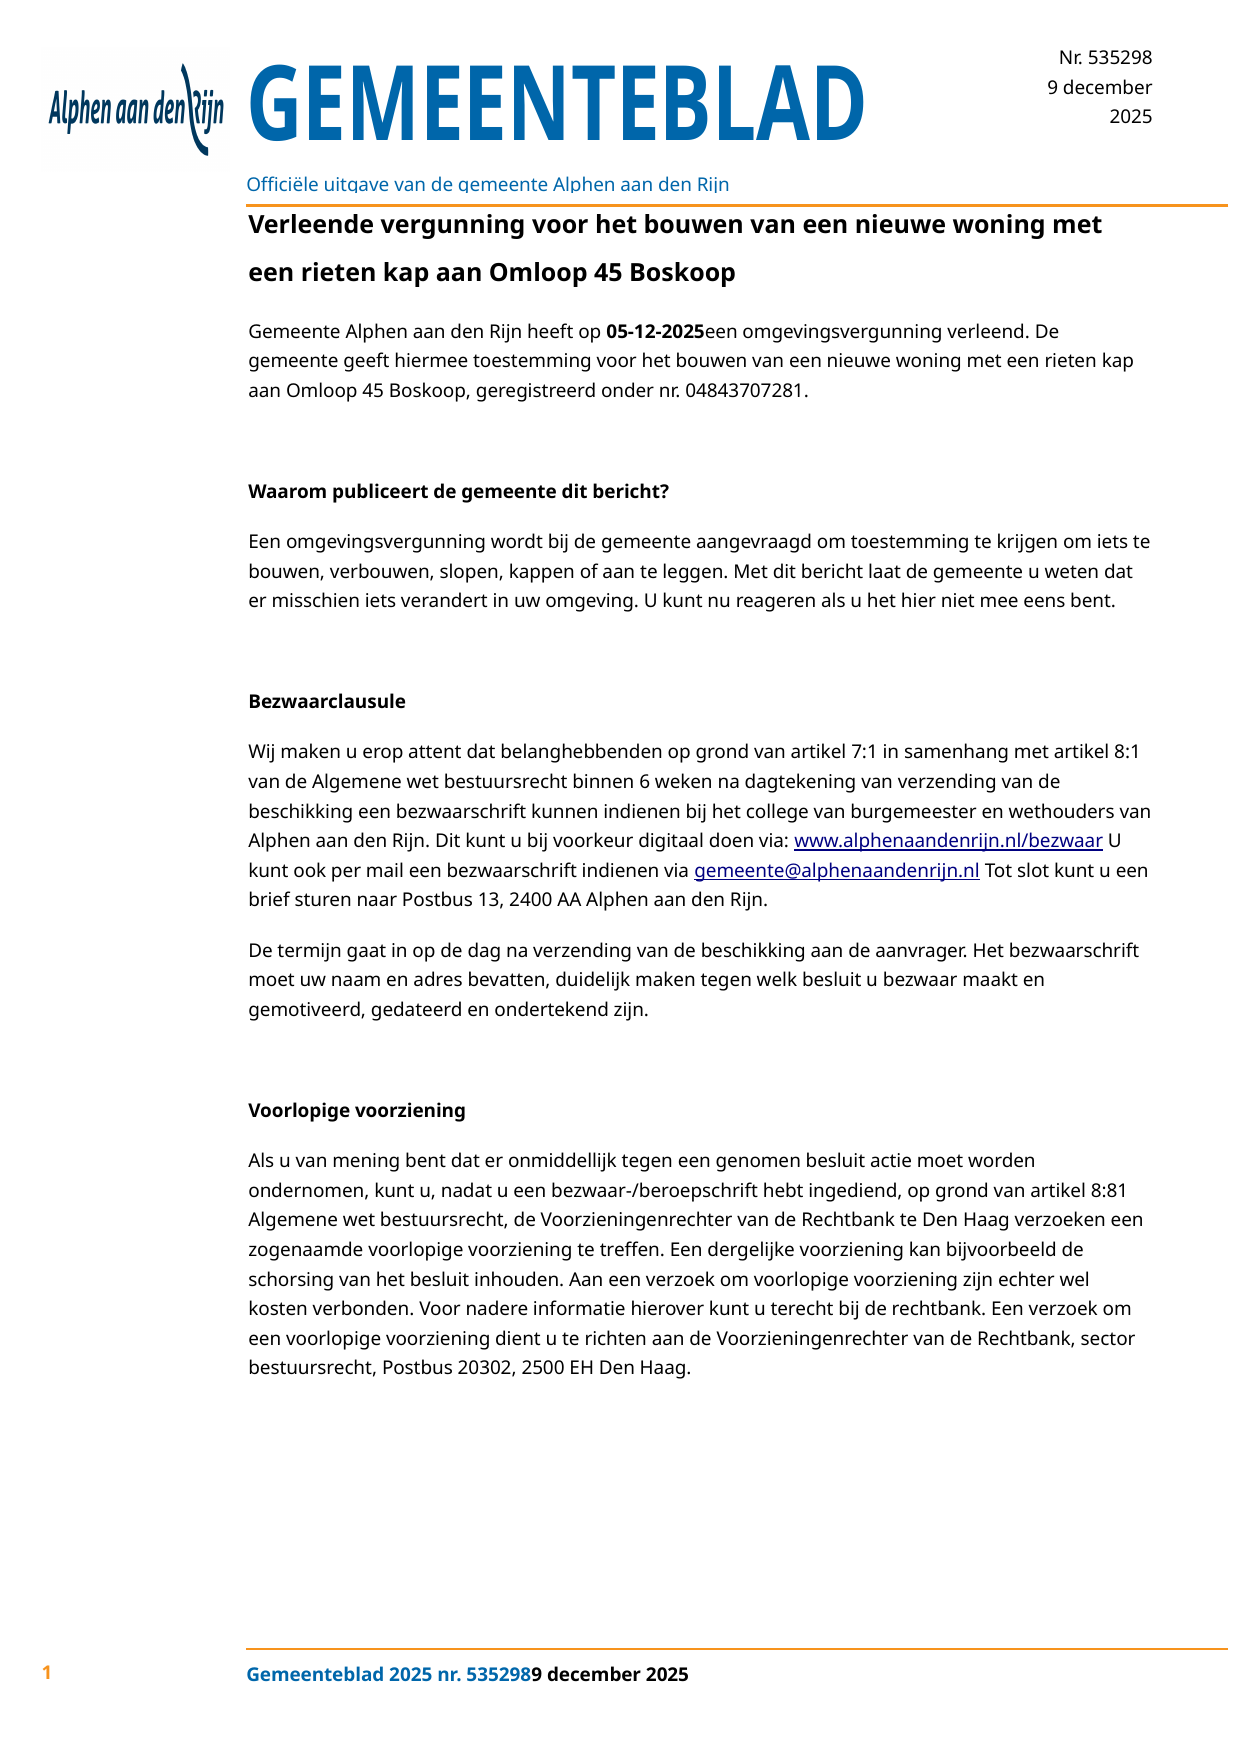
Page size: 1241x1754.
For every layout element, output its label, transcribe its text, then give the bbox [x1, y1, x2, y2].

text De termijn gaat in op de dag na verzending van de beschikking aan de aanvrager. Het bezwaarschrift moet uw naam en adres bevatten, duidelijk maken tegen welk besluit u bezwaar maakt en gemotiveerd, gedateerd en ondertekend zijn. [248, 937, 1152, 1022]
text Als u van mening bent dat er onmiddellijk tegen een genomen besluit actie moet worden ondernomen, kunt u, nadat u een bezwaar-/beroepschrift hebt ingediend, op grond van artikel 8:81 Algemene wet bestuursrecht, de Voorzieningenrechter van de Rechtbank te Den Haag verzoeken een zogenaamde voorlopige voorziening te treffen. Een dergelijke voorziening kan bijvoorbeeld de schorsing van het besluit inhouden. Aan een verzoek om voorlopige voorziening zijn echter wel kosten verbonden. Voor nadere informatie hierover kunt u terecht bij de rechtbank. Een verzoek om een voorlopige voorziening dient u te richten aan de Voorzieningenrechter van de Rechtbank, sector bestuursrecht, Postbus 20302, 2500 EH Den Haag. [248, 1147, 1152, 1380]
text Bezwaarclausule [248, 688, 1152, 714]
text Verleende vergunning voor het bouwen van een nieuwe woning met een rieten kap aan Omloop 45 Boskoop [248, 207, 1152, 288]
text Een omgevingsvergunning wordt bij de gemeente aangevraagd om toestemming te krijgen om iets te bouwen, verbouwen, slopen, kappen of aan te leggen. Met dit bericht laat de gemeente u weten dat er misschien iets verandert in uw omgeving. U kunt nu reageren als u het hier niet mee eens bent. [248, 528, 1152, 613]
text Waarom publiceert de gemeente dit bericht? [248, 478, 1152, 504]
text Voorlopige voorziening [248, 1097, 1152, 1123]
text Wij maken u erop attent dat belanghebbenden op grond van artikel 7:1 in samenhang met artikel 8:1 van de Algemene wet bestuursrecht binnen 6 weken na dagtekening van verzending van de beschikking een bezwaarschrift kunnen indienen bij het college van burgemeester en wethouders van Alphen aan den Rijn. Dit kunt u bij voorkeur digitaal doen via: www.alphenaandenrijn.nl/bezwaar U kunt ook per mail een bezwaarschrift indienen via gemeente@alphenaandenrijn.nl Tot slot kunt u een brief sturen naar Postbus 13, 2400 AA Alphen aan den Rijn. [248, 739, 1152, 912]
text Gemeente Alphen aan den Rijn heeft op 05-12-2025een omgevingsvergunning verleend. De gemeente geeft hiermee toestemming voor het bouwen van een nieuwe woning met een rieten kap aan Omloop 45 Boskoop, geregistreerd onder nr. 04843707281. [248, 318, 1152, 403]
picture [41, 47, 231, 172]
